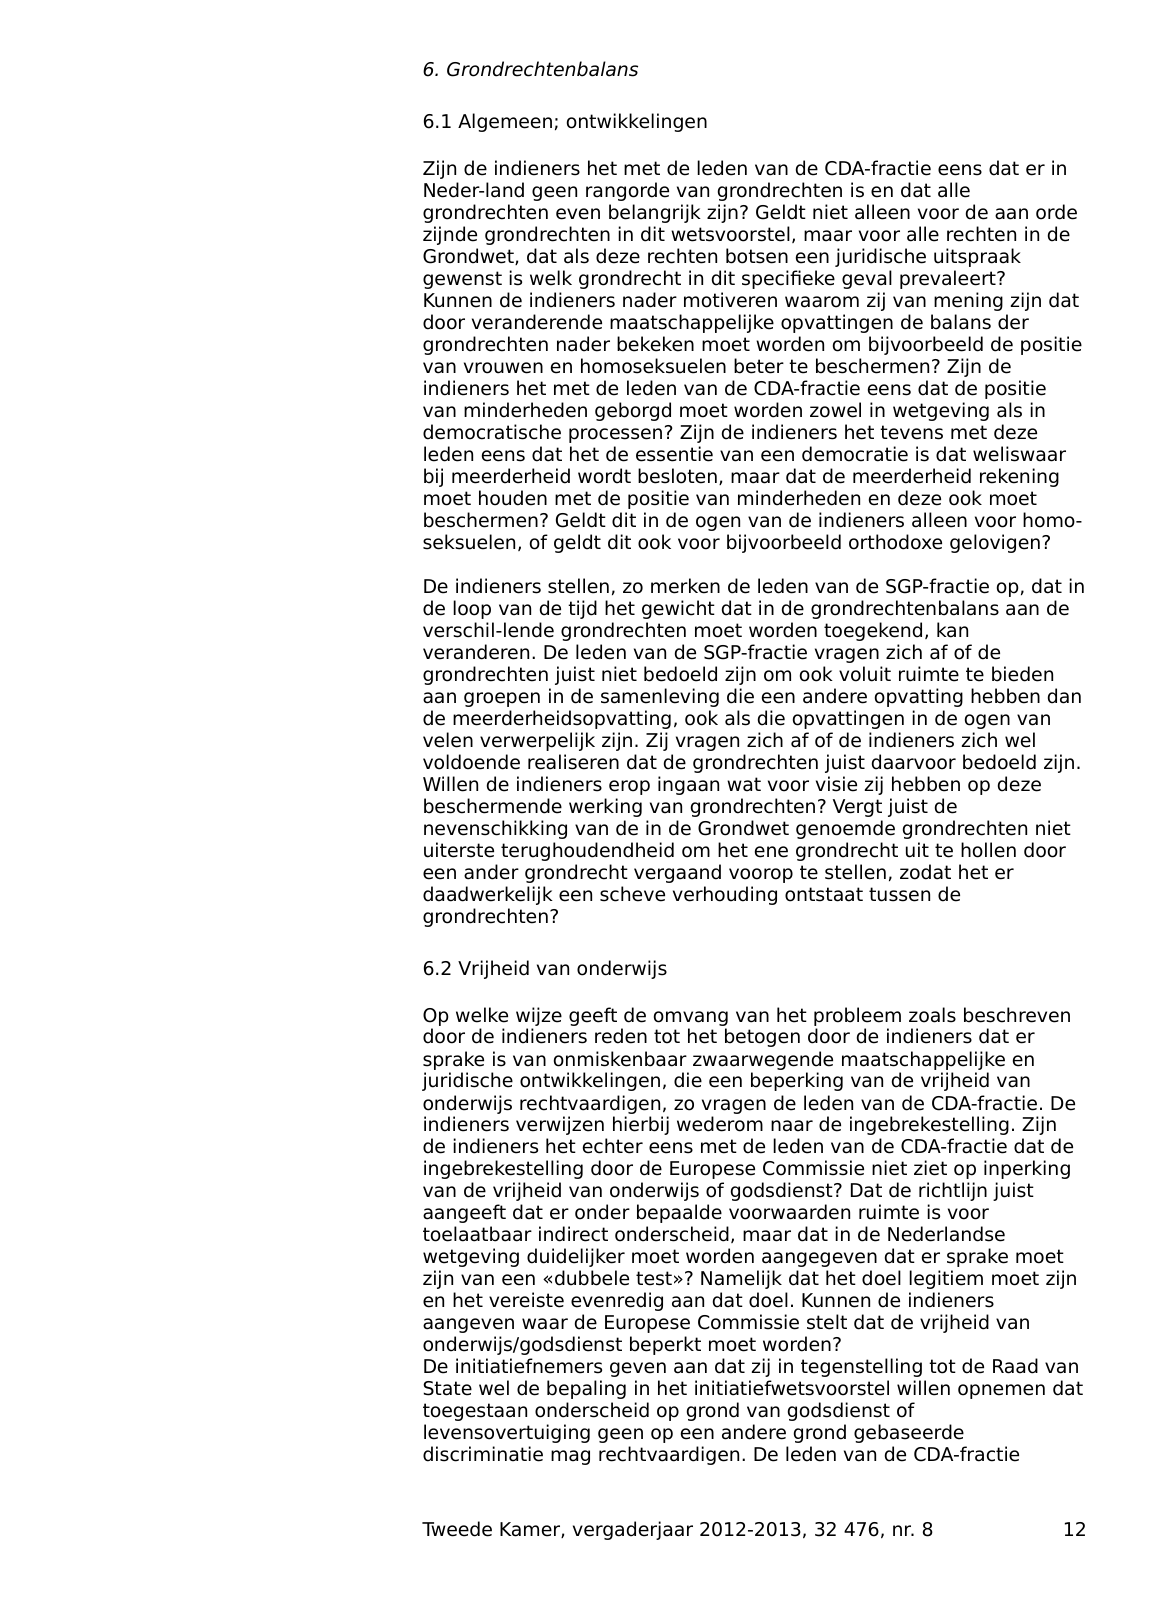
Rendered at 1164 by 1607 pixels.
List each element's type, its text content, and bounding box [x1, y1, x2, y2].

text Zijn de indieners het met de leden van de CDA-fractie eens dat er in Neder-land geen rangorde van grondrechten is en dat alle grondrechten even belangrijk zijn? Geldt niet alleen voor de aan orde zijnde grondrechten in dit wetsvoorstel, maar voor alle rechten in de Grondwet, dat als deze rechten botsen een juridische uitspraak gewenst is welk grondrecht in dit specifieke geval prevaleert? [422, 158, 1087, 290]
text Kunnen de indieners nader motiveren waarom zij van mening zijn dat door veranderende maatschappelijke opvattingen de balans der grondrechten nader bekeken moet worden om bijvoorbeeld de positie van vrouwen en homoseksuelen beter te beschermen? Zijn de indieners het met de leden van de CDA-fractie eens dat de positie van minderheden geborgd moet worden zowel in wetgeving als in democratische processen? Zijn de indieners het tevens met deze leden eens dat het de essentie van een democratie is dat weliswaar bij meerderheid wordt besloten, maar dat de meerderheid rekening moet houden met de positie van minderheden en deze ook moet beschermen? Geldt dit in de ogen van de indieners alleen voor homo-seksuelen, of geldt dit ook voor bijvoorbeeld orthodoxe gelovigen? [422, 290, 1087, 554]
text De indieners stellen, zo merken de leden van de SGP-fractie op, dat in de loop van de tijd het gewicht dat in de grondrechtenbalans aan de verschil-lende grondrechten moet worden toegekend, kan veranderen. De leden van de SGP-fractie vragen zich af of de grondrechten juist niet bedoeld zijn om ook voluit ruimte te bieden aan groepen in de samenleving die een andere opvatting hebben dan de meerderheidsopvatting, ook als die opvattingen in de ogen van velen verwerpelijk zijn. Zij vragen zich af of de indieners zich wel voldoende realiseren dat de grondrechten juist daarvoor bedoeld zijn. Willen de indieners erop ingaan wat voor visie zij hebben op deze beschermende werking van grondrechten? Vergt juist de nevenschikking van de in de Grondwet genoemde grondrechten niet uiterste terughoudendheid om het ene grondrecht uit te hollen door een ander grondrecht vergaand voorop te stellen, zodat het er daadwerkelijk een scheve verhouding ontstaat tussen de grondrechten? [422, 576, 1087, 927]
text Op welke wijze geeft de omvang van het probleem zoals beschreven door de indieners reden tot het betogen door de indieners dat er sprake is van onmiskenbaar zwaarwegende maatschappelijke en juridische ontwikkelingen, die een beperking van de vrijheid van onderwijs rechtvaardigen, zo vragen de leden van de CDA-fractie. De indieners verwijzen hierbij wederom naar de ingebrekestelling. Zijn de indieners het echter eens met de leden van de CDA-fractie dat de ingebrekestelling door de Europese Commissie niet ziet op inperking van de vrijheid van onderwijs of godsdienst? Dat de richtlijn juist aangeeft dat er onder bepaalde voorwaarden ruimte is voor toelaatbaar indirect onderscheid, maar dat in de Nederlandse wetgeving duidelijker moet worden aangegeven dat er sprake moet zijn van een «dubbele test»? Namelijk dat het doel legitiem moet zijn en het vereiste evenredig aan dat doel. Kunnen de indieners aangeven waar de Europese Commissie stelt dat de vrijheid van onderwijs/godsdienst beperkt moet worden? [422, 1004, 1087, 1356]
subtitle 6.1 Algemeen; ontwikkelingen [422, 111, 1087, 133]
text De initiatiefnemers geven aan dat zij in tegenstelling tot de Raad van State wel de bepaling in het initiatiefwetsvoorstel willen opnemen dat toegestaan onderscheid op grond van godsdienst of levensovertuiging geen op een andere grond gebaseerde discriminatie mag rechtvaardigen. De leden van de CDA-fractie [422, 1356, 1087, 1466]
subtitle 6.2 Vrijheid van onderwijs [422, 957, 1087, 979]
subtitle 6. Grondrechtenbalans [422, 59, 1087, 81]
